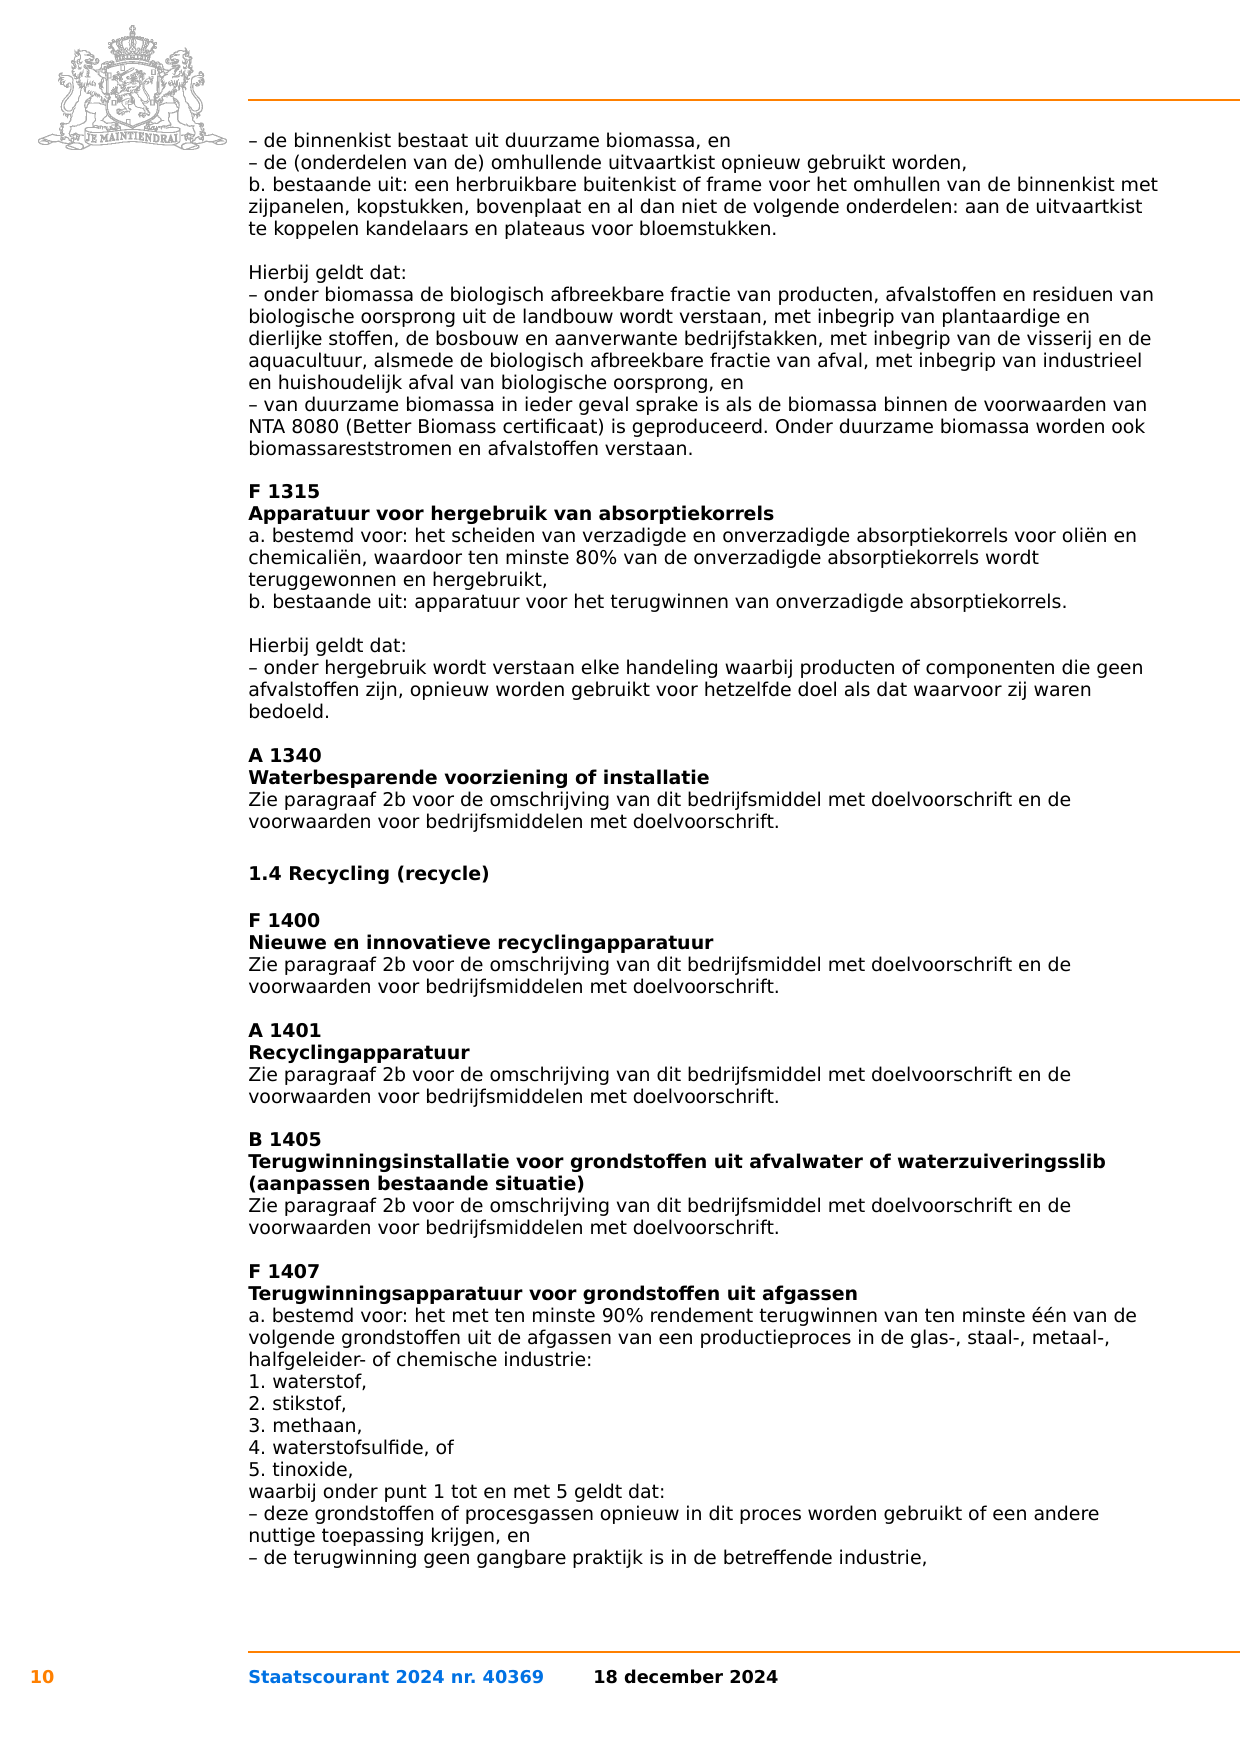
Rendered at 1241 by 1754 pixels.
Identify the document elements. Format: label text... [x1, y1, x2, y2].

text Zie paragraaf 2b voor de omschrijving van dit bedrijfsmiddel met doelvoorschrift en de voorwaarden voor bedrijfsmiddelen met doelvoorschrift. [248, 1063, 1163, 1107]
text Zie paragraaf 2b voor de omschrijving van dit bedrijfsmiddel met doelvoorschrift en de voorwaarden voor bedrijfsmiddelen met doelvoorschrift. [248, 1195, 1163, 1239]
text b. bestaande uit: apparatuur voor het terugwinnen van onverzadigde absorptiekorrels. [248, 591, 1163, 613]
text Recyclingapparatuur [248, 1042, 1163, 1063]
text Terugwinningsinstallatie voor grondstoffen uit afvalwater of waterzuiveringsslib (aanpassen bestaande situatie) [248, 1151, 1163, 1195]
text Apparatuur voor hergebruik van absorptiekorrels [248, 503, 1163, 525]
text – deze grondstoffen of procesgassen opnieuw in dit proces worden gebruikt of een andere nuttige toepassing krijgen, en [248, 1503, 1163, 1547]
text F 1315 [248, 481, 1163, 503]
text – onder hergebruik wordt verstaan elke handeling waarbij producten of componenten die geen afvalstoffen zijn, opnieuw worden gebruikt voor hetzelfde doel als dat waarvoor zij waren bedoeld. [248, 657, 1163, 723]
text B 1405 [248, 1129, 1163, 1151]
text Zie paragraaf 2b voor de omschrijving van dit bedrijfsmiddel met doelvoorschrift en de voorwaarden voor bedrijfsmiddelen met doelvoorschrift. [248, 954, 1163, 998]
text A 1340 [248, 745, 1163, 767]
text – de terugwinning geen gangbare praktijk is in de betreffende industrie, [248, 1547, 1163, 1569]
subtitle 1.4 Recycling (recycle) [248, 863, 1163, 885]
text a. bestemd voor: het met ten minste 90% rendement terugwinnen van ten minste één van de volgende grondstoffen uit de afgassen van een productieproces in de glas-, staal-, metaal-, halfgeleider- of chemische industrie: [248, 1305, 1163, 1371]
text 1. waterstof, [248, 1371, 1163, 1393]
text F 1400 [248, 910, 1163, 932]
text a. bestemd voor: het scheiden van verzadigde en onverzadigde absorptiekorrels voor oliën en chemicaliën, waardoor ten minste 80% van de onverzadigde absorptiekorrels wordt teruggewonnen en hergebruikt, [248, 525, 1163, 591]
text – onder biomassa de biologisch afbreekbare fractie van producten, afvalstoffen en residuen van biologische oorsprong uit de landbouw wordt verstaan, met inbegrip van plantaardige en dierlijke stoffen, de bosbouw en aanverwante bedrijfstakken, met inbegrip van de visserij en de aquacultuur, alsmede de biologisch afbreekbare fractie van afval, met inbegrip van industrieel en huishoudelijk afval van biologische oorsprong, en [248, 284, 1163, 393]
text Waterbesparende voorziening of installatie [248, 767, 1163, 789]
text 3. methaan, [248, 1415, 1163, 1437]
text 4. waterstofsulfide, of [248, 1437, 1163, 1459]
text – de (onderdelen van de) omhullende uitvaartkist opnieuw gebruikt worden, [248, 152, 1163, 174]
text – de binnenkist bestaat uit duurzame biomassa, en [248, 130, 1163, 152]
text Nieuwe en innovatieve recyclingapparatuur [248, 932, 1163, 954]
text waarbij onder punt 1 tot en met 5 geldt dat: [248, 1481, 1163, 1503]
text Terugwinningsapparatuur voor grondstoffen uit afgassen [248, 1283, 1163, 1305]
text – van duurzame biomassa in ieder geval sprake is als de biomassa binnen de voorwaarden van NTA 8080 (Better Biomass certificaat) is geproduceerd. Onder duurzame biomassa worden ook biomassareststromen en afvalstoffen verstaan. [248, 393, 1163, 459]
text Zie paragraaf 2b voor de omschrijving van dit bedrijfsmiddel met doelvoorschrift en de voorwaarden voor bedrijfsmiddelen met doelvoorschrift. [248, 789, 1163, 833]
text A 1401 [248, 1019, 1163, 1042]
text F 1407 [248, 1261, 1163, 1283]
text Hierbij geldt dat: [248, 635, 1163, 657]
text b. bestaande uit: een herbruikbare buitenkist of frame voor het omhullen van de binnenkist met zijpanelen, kopstukken, bovenplaat en al dan niet de volgende onderdelen: aan de uitvaartkist te koppelen kandelaars en plateaus voor bloemstukken. [248, 174, 1163, 240]
text 5. tinoxide, [248, 1459, 1163, 1481]
picture [38, 25, 227, 150]
text Hierbij geldt dat: [248, 262, 1163, 284]
text 2. stikstof, [248, 1393, 1163, 1415]
